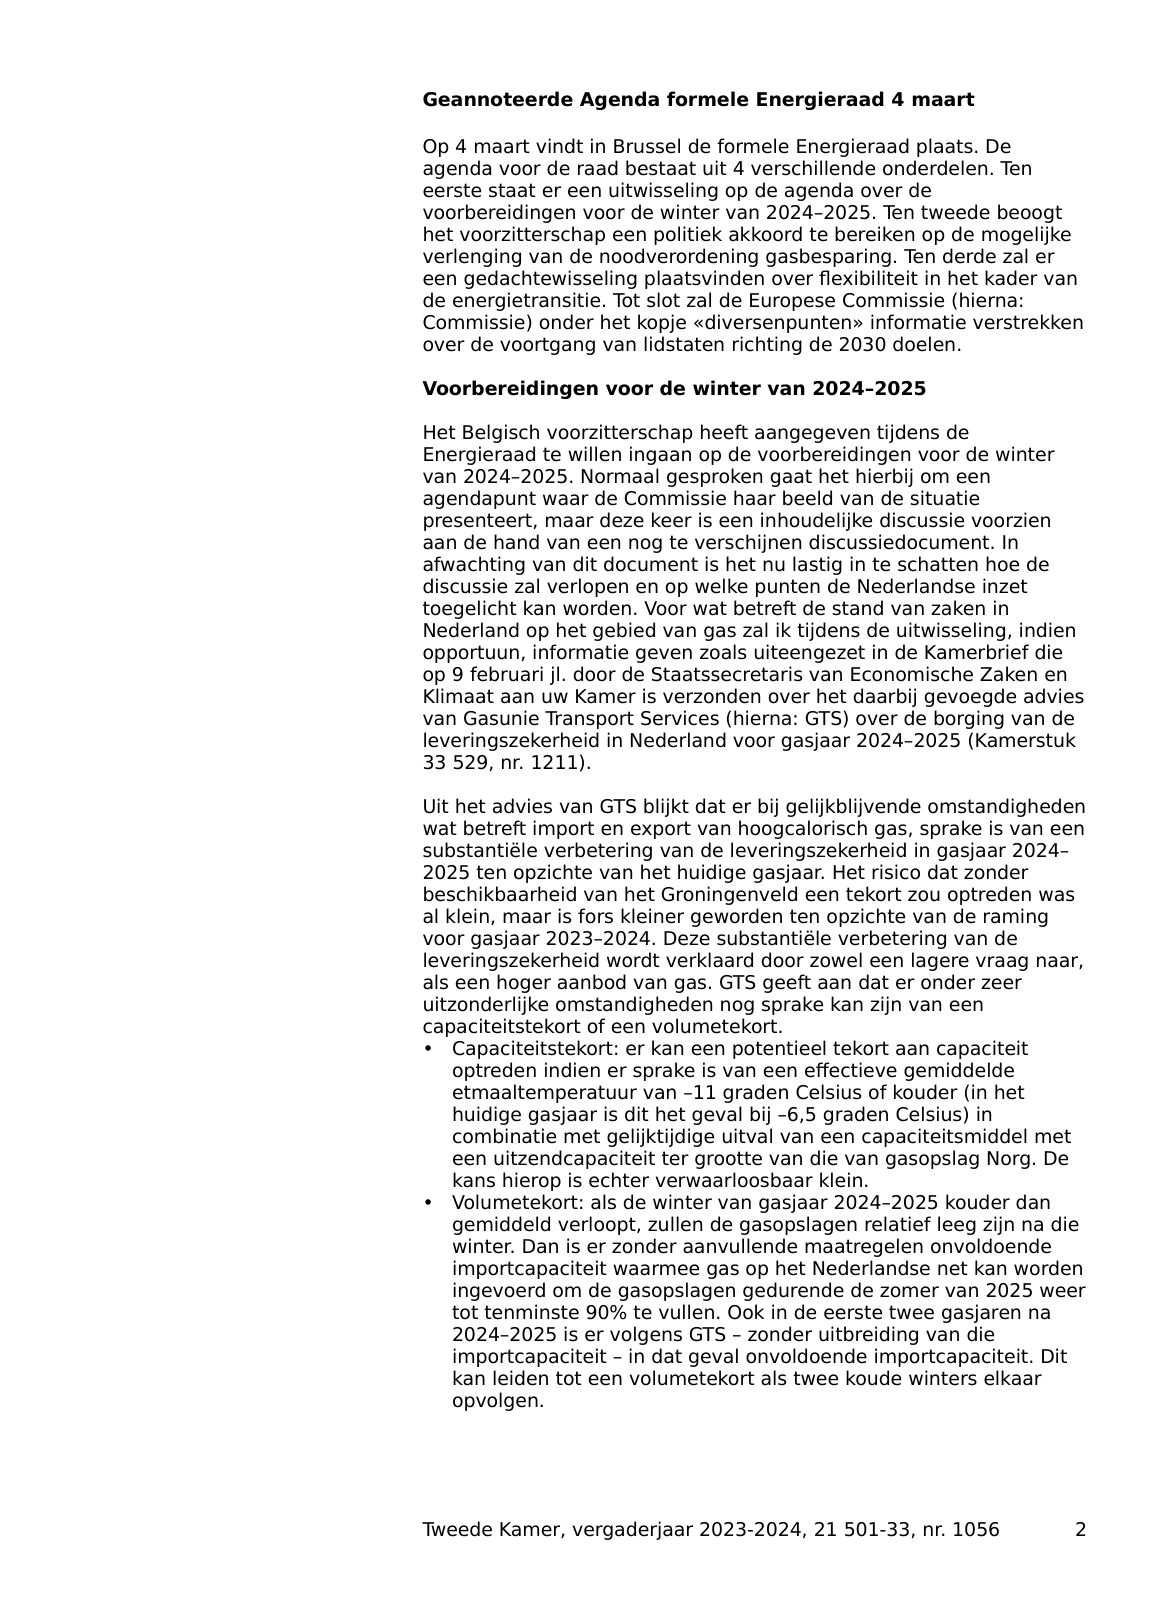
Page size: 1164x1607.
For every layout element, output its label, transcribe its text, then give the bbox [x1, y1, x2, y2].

subtitle Voorbereidingen voor de winter van 2024–2025 [422, 378, 1087, 400]
text Uit het advies van GTS blijkt dat er bij gelijkblijvende omstandigheden wat betreft import en export van hoogcalorisch gas, sprake is van een substantiële verbetering van de leveringszekerheid in gasjaar 2024–2025 ten opzichte van het huidige gasjaar. Het risico dat zonder beschikbaarheid van het Groningenveld een tekort zou optreden was al klein, maar is fors kleiner geworden ten opzichte van de raming voor gasjaar 2023–2024. Deze substantiële verbetering van de leveringszekerheid wordt verklaard door zowel een lagere vraag naar, als een hoger aanbod van gas. GTS geeft aan dat er onder zeer uitzonderlijke omstandigheden nog sprake kan zijn van een capaciteitstekort of een volumetekort. [422, 796, 1087, 1038]
text Het Belgisch voorzitterschap heeft aangegeven tijdens de Energieraad te willen ingaan op de voorbereidingen voor de winter van 2024–2025. Normaal gesproken gaat het hierbij om een agendapunt waar de Commissie haar beeld van de situatie presenteert, maar deze keer is een inhoudelijke discussie voorzien aan de hand van een nog te verschijnen discussiedocument. In afwachting van dit document is het nu lastig in te schatten hoe de discussie zal verlopen en op welke punten de Nederlandse inzet toegelicht kan worden. Voor wat betreft de stand van zaken in Nederland op het gebied van gas zal ik tijdens de uitwisseling, indien opportuun, informatie geven zoals uiteengezet in de Kamerbrief die op 9 februari jl. door de Staatssecretaris van Economische Zaken en Klimaat aan uw Kamer is verzonden over het daarbij gevoegde advies van Gasunie Transport Services (hierna: GTS) over de borging van de leveringszekerheid in Nederland voor gasjaar 2024–2025 (Kamerstuk 33 529, nr. 1211). [422, 422, 1087, 774]
text Op 4 maart vindt in Brussel de formele Energieraad plaats. De agenda voor de raad bestaat uit 4 verschillende onderdelen. Ten eerste staat er een uitwisseling op de agenda over de voorbereidingen voor de winter van 2024–2025. Ten tweede beoogt het voorzitterschap een politiek akkoord te bereiken op de mogelijke verlenging van de noodverordening gasbesparing. Ten derde zal er een gedachtewisseling plaatsvinden over flexibiliteit in het kader van de energietransitie. Tot slot zal de Europese Commissie (hierna: Commissie) onder het kopje «diversenpunten» informatie verstrekken over de voortgang van lidstaten richting de 2030 doelen. [422, 136, 1087, 356]
subtitle Geannoteerde Agenda formele Energieraad 4 maart [422, 89, 1087, 111]
text • Volumetekort: als de winter van gasjaar 2024–2025 kouder dan gemiddeld verloopt, zullen de gasopslagen relatief leeg zijn na die winter. Dan is er zonder aanvullende maatregelen onvoldoende importcapaciteit waarmee gas op het Nederlandse net kan worden ingevoerd om de gasopslagen gedurende de zomer van 2025 weer tot tenminste 90% te vullen. Ook in de eerste twee gasjaren na 2024–2025 is er volgens GTS – zonder uitbreiding van die importcapaciteit – in dat geval onvoldoende importcapaciteit. Dit kan leiden tot een volumetekort als twee koude winters elkaar opvolgen. [422, 1192, 1087, 1411]
text • Capaciteitstekort: er kan een potentieel tekort aan capaciteit optreden indien er sprake is van een effectieve gemiddelde etmaaltemperatuur van –11 graden Celsius of kouder (in het huidige gasjaar is dit het geval bij –6,5 graden Celsius) in combinatie met gelijktijdige uitval van een capaciteitsmiddel met een uitzendcapaciteit ter grootte van die van gasopslag Norg. De kans hierop is echter verwaarloosbaar klein. [422, 1038, 1087, 1192]
